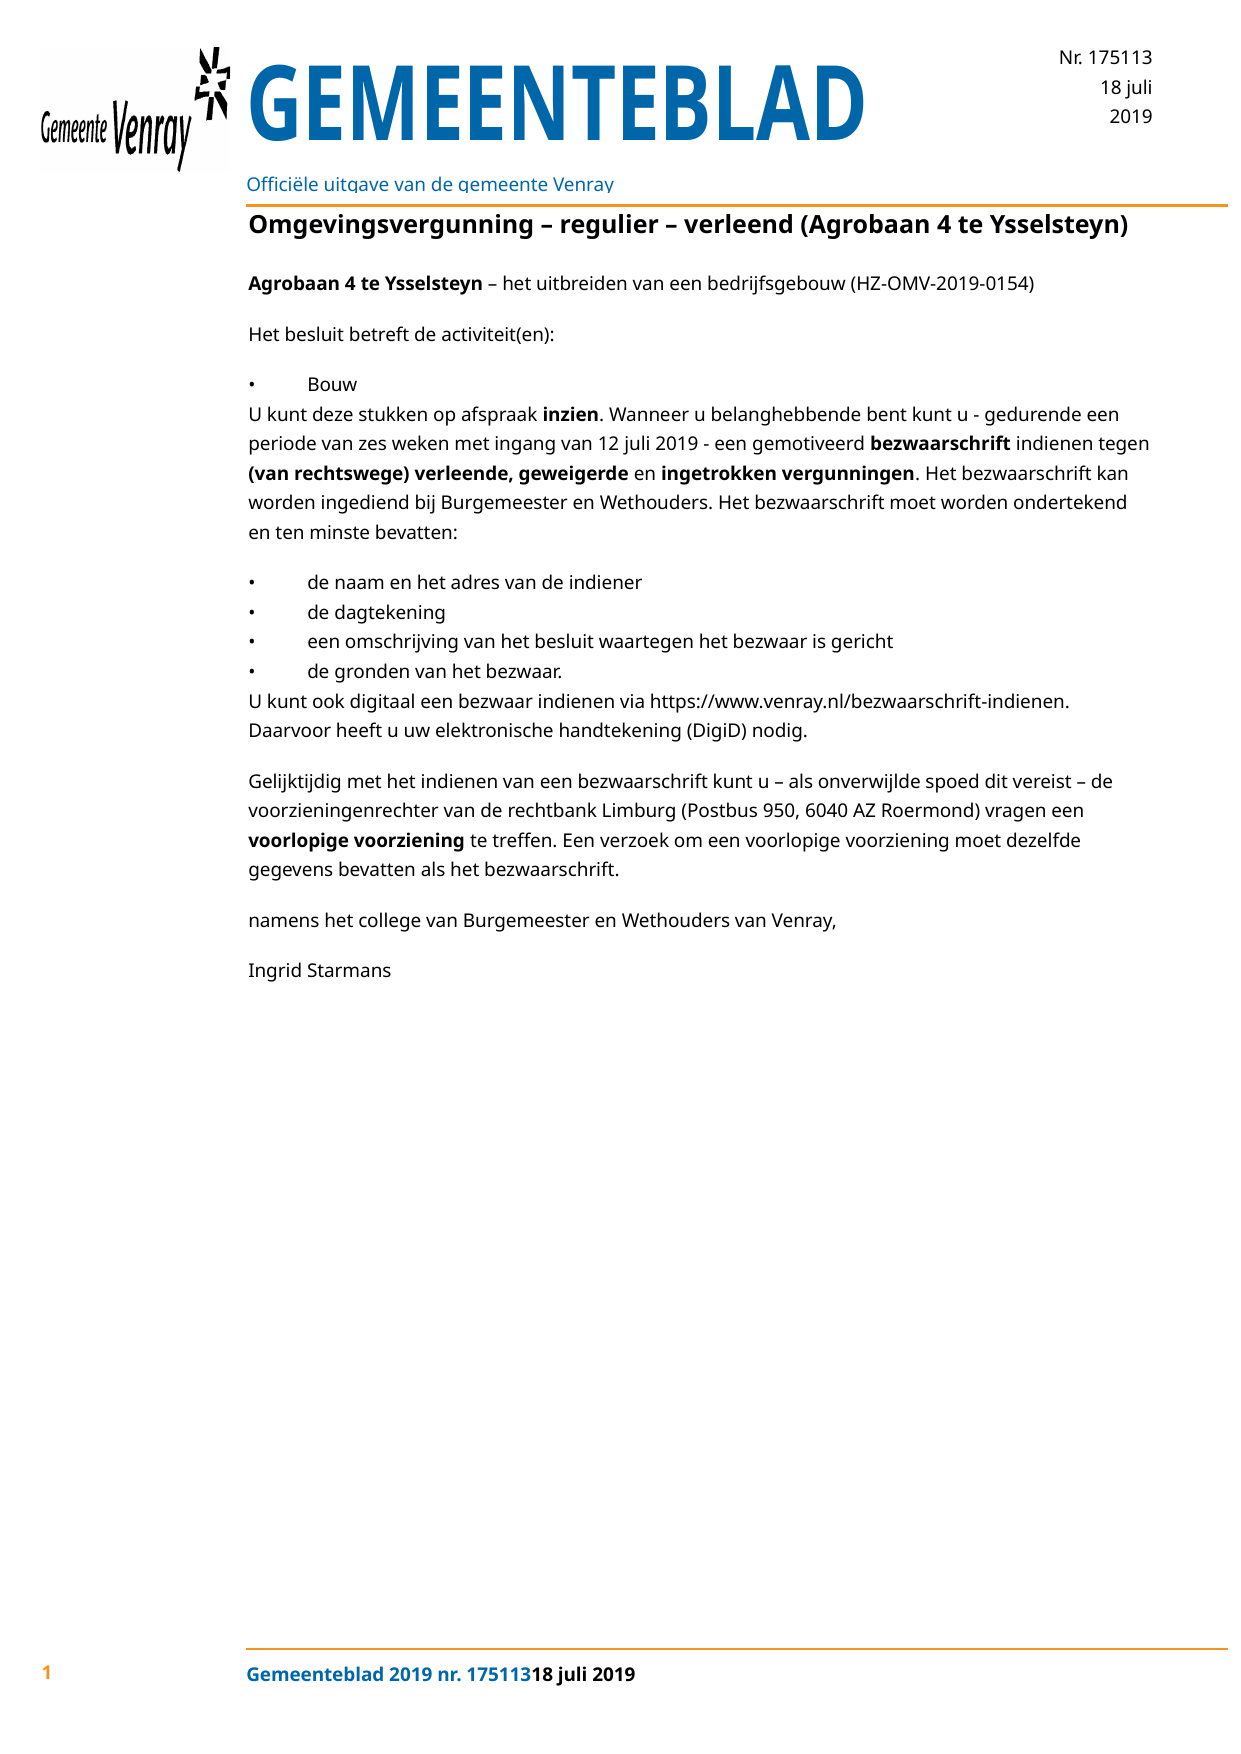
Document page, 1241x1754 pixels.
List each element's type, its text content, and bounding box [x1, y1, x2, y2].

text Omgevingsvergunning – regulier – verleend (Agrobaan 4 te Ysselsteyn) [248, 207, 1152, 241]
list een omschrijving van het besluit waartegen het bezwaar is gericht [248, 629, 1152, 654]
text Ingrid Starmans [248, 957, 1152, 983]
text U kunt deze stukken op afspraak inzien. Wanneer u belanghebbende bent kunt u - gedurende een periode van zes weken met ingang van 12 juli 2019 - een gemotiveerd bezwaarschrift indienen tegen (van rechtswege) verleende, geweigerde en ingetrokken vergunningen. Het bezwaarschrift kan worden ingediend bij Burgemeester en Wethouders. Het bezwaarschrift moet worden ondertekend en ten minste bevatten: [248, 401, 1152, 545]
text namens het college van Burgemeester en Wethouders van Venray, [248, 907, 1152, 933]
text Het besluit betreft de activiteit(en): [248, 321, 1152, 346]
picture [41, 47, 231, 172]
list Bouw [248, 371, 1152, 397]
list de gronden van het bezwaar. [248, 658, 1152, 684]
text Gelijktijdig met het indienen van een bezwaarschrift kunt u – als onverwijlde spoed dit vereist – de voorzieningenrechter van de rechtbank Limburg (Postbus 950, 6040 AZ Roermond) vragen een voorlopige voorziening te treffen. Een verzoek om een voorlopige voorziening moet dezelfde gegevens bevatten als het bezwaarschrift. [248, 768, 1152, 882]
list de dagtekening [248, 599, 1152, 625]
text Agrobaan 4 te Ysselsteyn – het uitbreiden van een bedrijfsgebouw (HZ-OMV-2019-0154) [248, 270, 1152, 296]
list de naam en het adres van de indiener [248, 569, 1152, 595]
text U kunt ook digitaal een bezwaar indienen via https://www.venray.nl/bezwaarschrift-indienen. Daarvoor heeft u uw elektronische handtekening (DigiD) nodig. [248, 688, 1152, 743]
